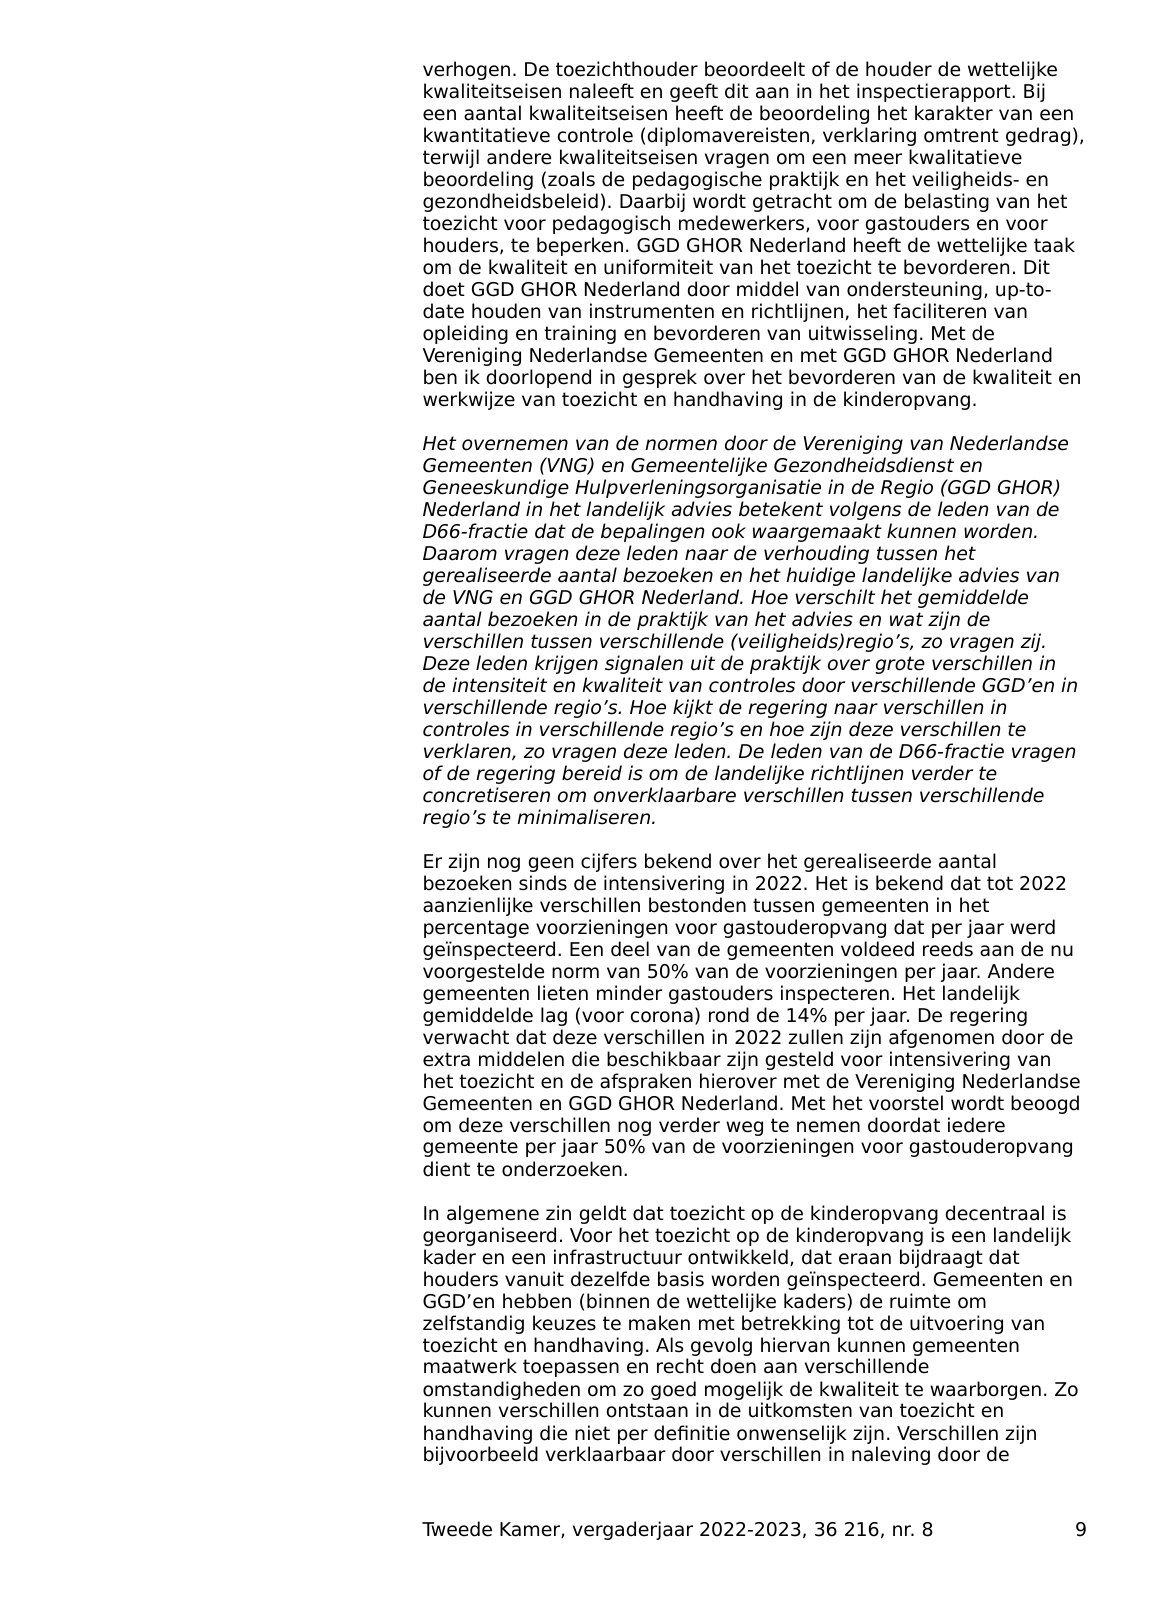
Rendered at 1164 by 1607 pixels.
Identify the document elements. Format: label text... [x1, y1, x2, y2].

text Er zijn nog geen cijfers bekend over het gerealiseerde aantal bezoeken sinds de intensivering in 2022. Het is bekend dat tot 2022 aanzienlijke verschillen bestonden tussen gemeenten in het percentage voorzieningen voor gastouderopvang dat per jaar werd geïnspecteerd. Een deel van de gemeenten voldeed reeds aan de nu voorgestelde norm van 50% van de voorzieningen per jaar. Andere gemeenten lieten minder gastouders inspecteren. Het landelijk gemiddelde lag (voor corona) rond de 14% per jaar. De regering verwacht dat deze verschillen in 2022 zullen zijn afgenomen door de extra middelen die beschikbaar zijn gesteld voor intensivering van het toezicht en de afspraken hierover met de Vereniging Nederlandse Gemeenten en GGD GHOR Nederland. Met het voorstel wordt beoogd om deze verschillen nog verder weg te nemen doordat iedere gemeente per jaar 50% van de voorzieningen voor gastouderopvang dient te onderzoeken. [422, 851, 1087, 1180]
text In algemene zin geldt dat toezicht op de kinderopvang decentraal is georganiseerd. Voor het toezicht op de kinderopvang is een landelijk kader en een infrastructuur ontwikkeld, dat eraan bijdraagt dat houders vanuit dezelfde basis worden geïnspecteerd. Gemeenten en GGD’en hebben (binnen de wettelijke kaders) de ruimte om zelfstandig keuzes te maken met betrekking tot de uitvoering van toezicht en handhaving. Als gevolg hiervan kunnen gemeenten maatwerk toepassen en recht doen aan verschillende omstandigheden om zo goed mogelijk de kwaliteit te waarborgen. Zo kunnen verschillen ontstaan in de uitkomsten van toezicht en handhaving die niet per definitie onwenselijk zijn. Verschillen zijn bijvoorbeeld verklaarbaar door verschillen in naleving door de [422, 1203, 1087, 1466]
text Het overnemen van de normen door de Vereniging van Nederlandse Gemeenten (VNG) en Gemeentelijke Gezondheidsdienst en Geneeskundige Hulpverleningsorganisatie in de Regio (GGD GHOR) Nederland in het landelijk advies betekent volgens de leden van de D66-fractie dat de bepalingen ook waargemaakt kunnen worden. Daarom vragen deze leden naar de verhouding tussen het gerealiseerde aantal bezoeken en het huidige landelijke advies van de VNG en GGD GHOR Nederland. Hoe verschilt het gemiddelde aantal bezoeken in de praktijk van het advies en wat zijn de verschillen tussen verschillende (veiligheids)regio’s, zo vragen zij. Deze leden krijgen signalen uit de praktijk over grote verschillen in de intensiteit en kwaliteit van controles door verschillende GGD’en in verschillende regio’s. Hoe kijkt de regering naar verschillen in controles in verschillende regio’s en hoe zijn deze verschillen te verklaren, zo vragen deze leden. De leden van de D66-fractie vragen of de regering bereid is om de landelijke richtlijnen verder te concretiseren om onverklaarbare verschillen tussen verschillende regio’s te minimaliseren. [422, 433, 1087, 828]
text verhogen. De toezichthouder beoordeelt of de houder de wettelijke kwaliteitseisen naleeft en geeft dit aan in het inspectierapport. Bij een aantal kwaliteitseisen heeft de beoordeling het karakter van een kwantitatieve controle (diplomavereisten, verklaring omtrent gedrag), terwijl andere kwaliteitseisen vragen om een meer kwalitatieve beoordeling (zoals de pedagogische praktijk en het veiligheids- en gezondheidsbeleid). Daarbij wordt getracht om de belasting van het toezicht voor pedagogisch medewerkers, voor gastouders en voor houders, te beperken. GGD GHOR Nederland heeft de wettelijke taak om de kwaliteit en uniformiteit van het toezicht te bevorderen. Dit doet GGD GHOR Nederland door middel van ondersteuning, up-to-date houden van instrumenten en richtlijnen, het faciliteren van opleiding en training en bevorderen van uitwisseling. Met de Vereniging Nederlandse Gemeenten en met GGD GHOR Nederland ben ik doorlopend in gesprek over het bevorderen van de kwaliteit en werkwijze van toezicht en handhaving in de kinderopvang. [422, 59, 1087, 411]
